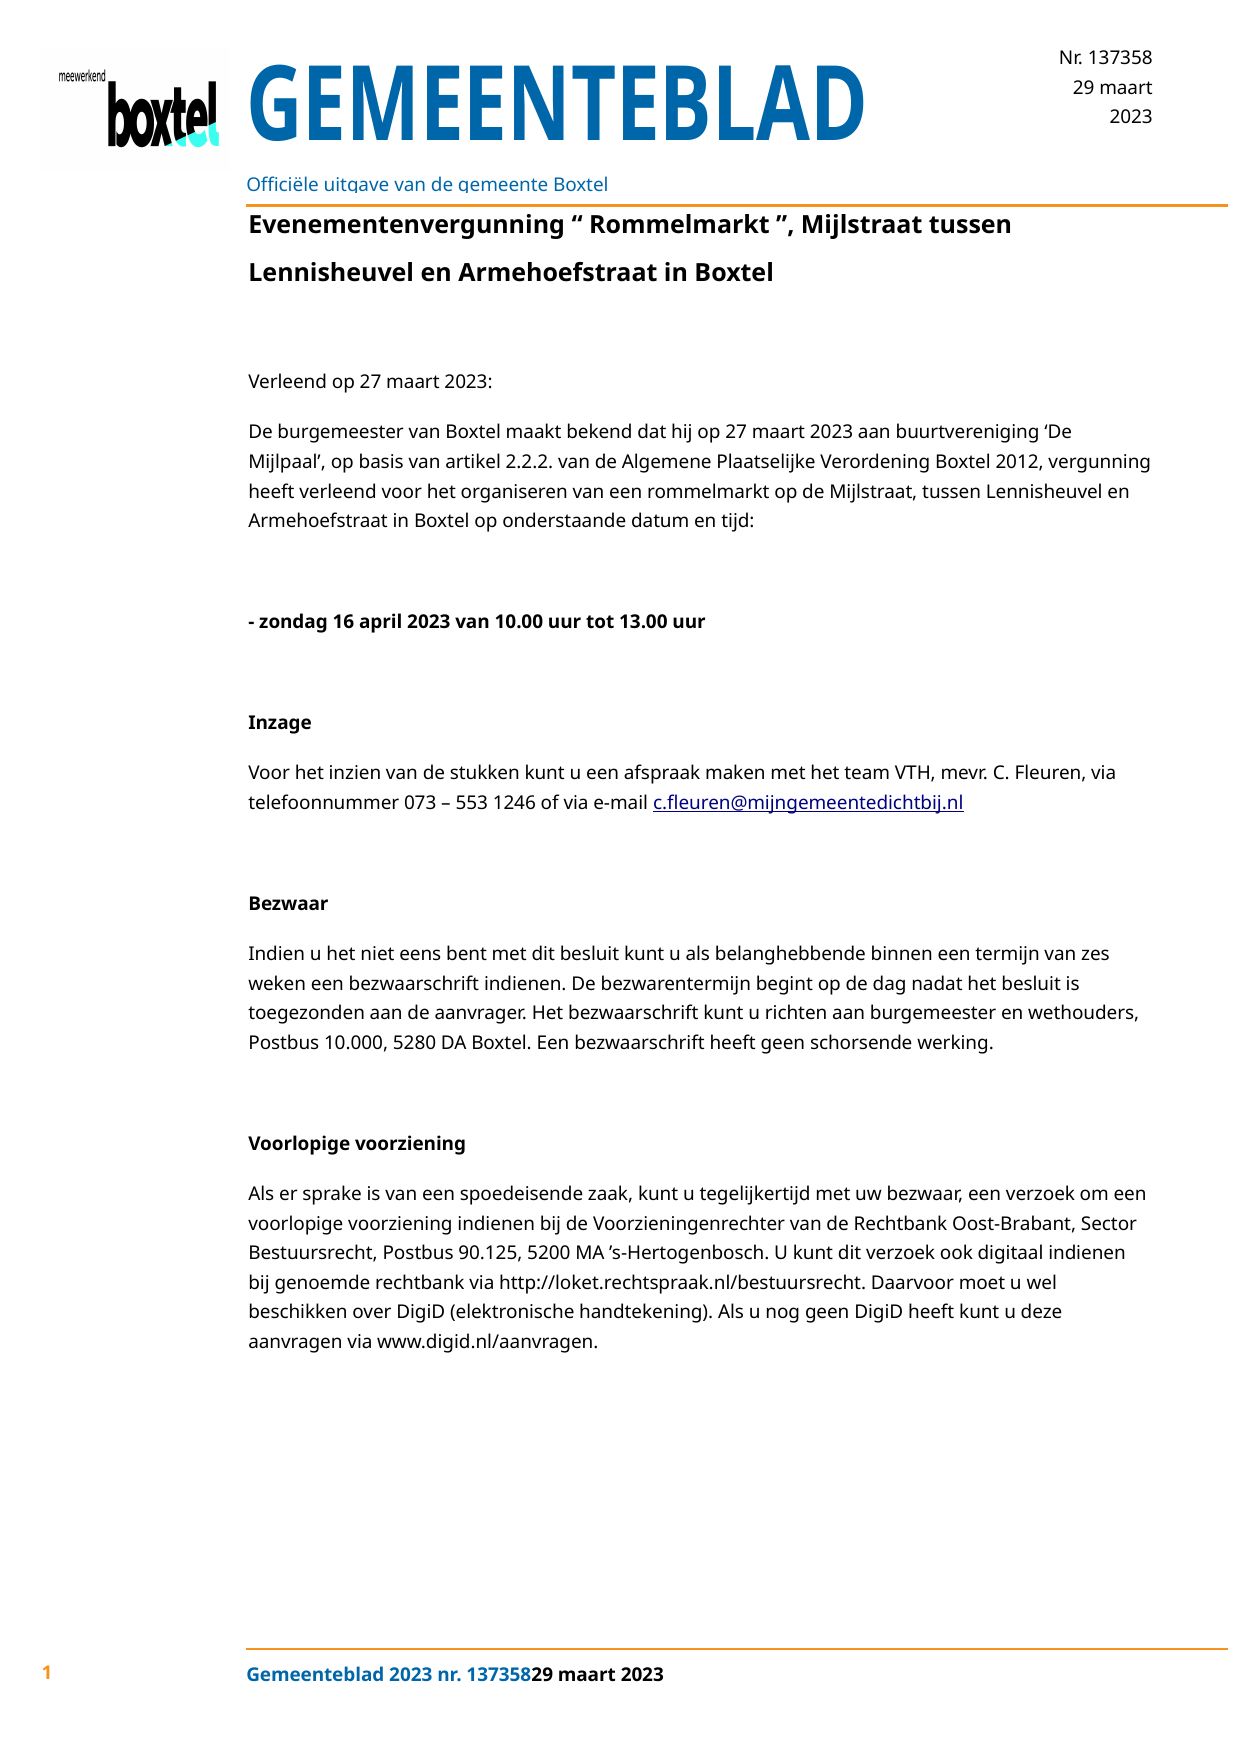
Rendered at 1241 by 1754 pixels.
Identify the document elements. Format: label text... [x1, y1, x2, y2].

text Evenementenvergunning “ Rommelmarkt ”, Mijlstraat tussen Lennisheuvel en Armehoefstraat in Boxtel [248, 207, 1152, 288]
text Voorlopige voorziening [248, 1130, 1152, 1156]
text Bezwaar [248, 890, 1152, 916]
text De burgemeester van Boxtel maakt bekend dat hij op 27 maart 2023 aan buurtvereniging ‘De Mijlpaal’, op basis van artikel 2.2.2. van de Algemene Plaatselijke Verordening Boxtel 2012, vergunning heeft verleend voor het organiseren van een rommelmarkt op de Mijlstraat, tussen Lennisheuvel en Armehoefstraat in Boxtel op onderstaande datum en tijd: [248, 419, 1152, 533]
text Verleend op 27 maart 2023: [248, 368, 1152, 394]
text Inzage [248, 709, 1152, 735]
text Indien u het niet eens bent met dit besluit kunt u als belanghebbende binnen een termijn van zes weken een bezwaarschrift indienen. De bezwarentermijn begint op de dag nadat het besluit is toegezonden aan de aanvrager. Het bezwaarschrift kunt u richten aan burgemeester en wethouders, Postbus 10.000, 5280 DA Boxtel. Een bezwaarschrift heeft geen schorsende werking. [248, 940, 1152, 1055]
picture [41, 47, 231, 172]
text Voor het inzien van de stukken kunt u een afspraak maken met het team VTH, mevr. C. Fleuren, via telefoonnummer 073 – 553 1246 of via e-mail c.fleuren@mijngemeentedichtbij.nl [248, 759, 1152, 815]
text - zondag 16 april 2023 van 10.00 uur tot 13.00 uur [248, 608, 1152, 634]
text Als er sprake is van een spoedeisende zaak, kunt u tegelijkertijd met uw bezwaar, een verzoek om een voorlopige voorziening indienen bij de Voorzieningenrechter van de Rechtbank Oost-Brabant, Sector Bestuursrecht, Postbus 90.125, 5200 MA ’s-Hertogenbosch. U kunt dit verzoek ook digitaal indienen bij genoemde rechtbank via http://loket.rechtspraak.nl/bestuursrecht. Daarvoor moet u wel beschikken over DigiD (elektronische handtekening). Als u nog geen DigiD heeft kunt u deze aanvragen via www.digid.nl/aanvragen. [248, 1180, 1152, 1354]
